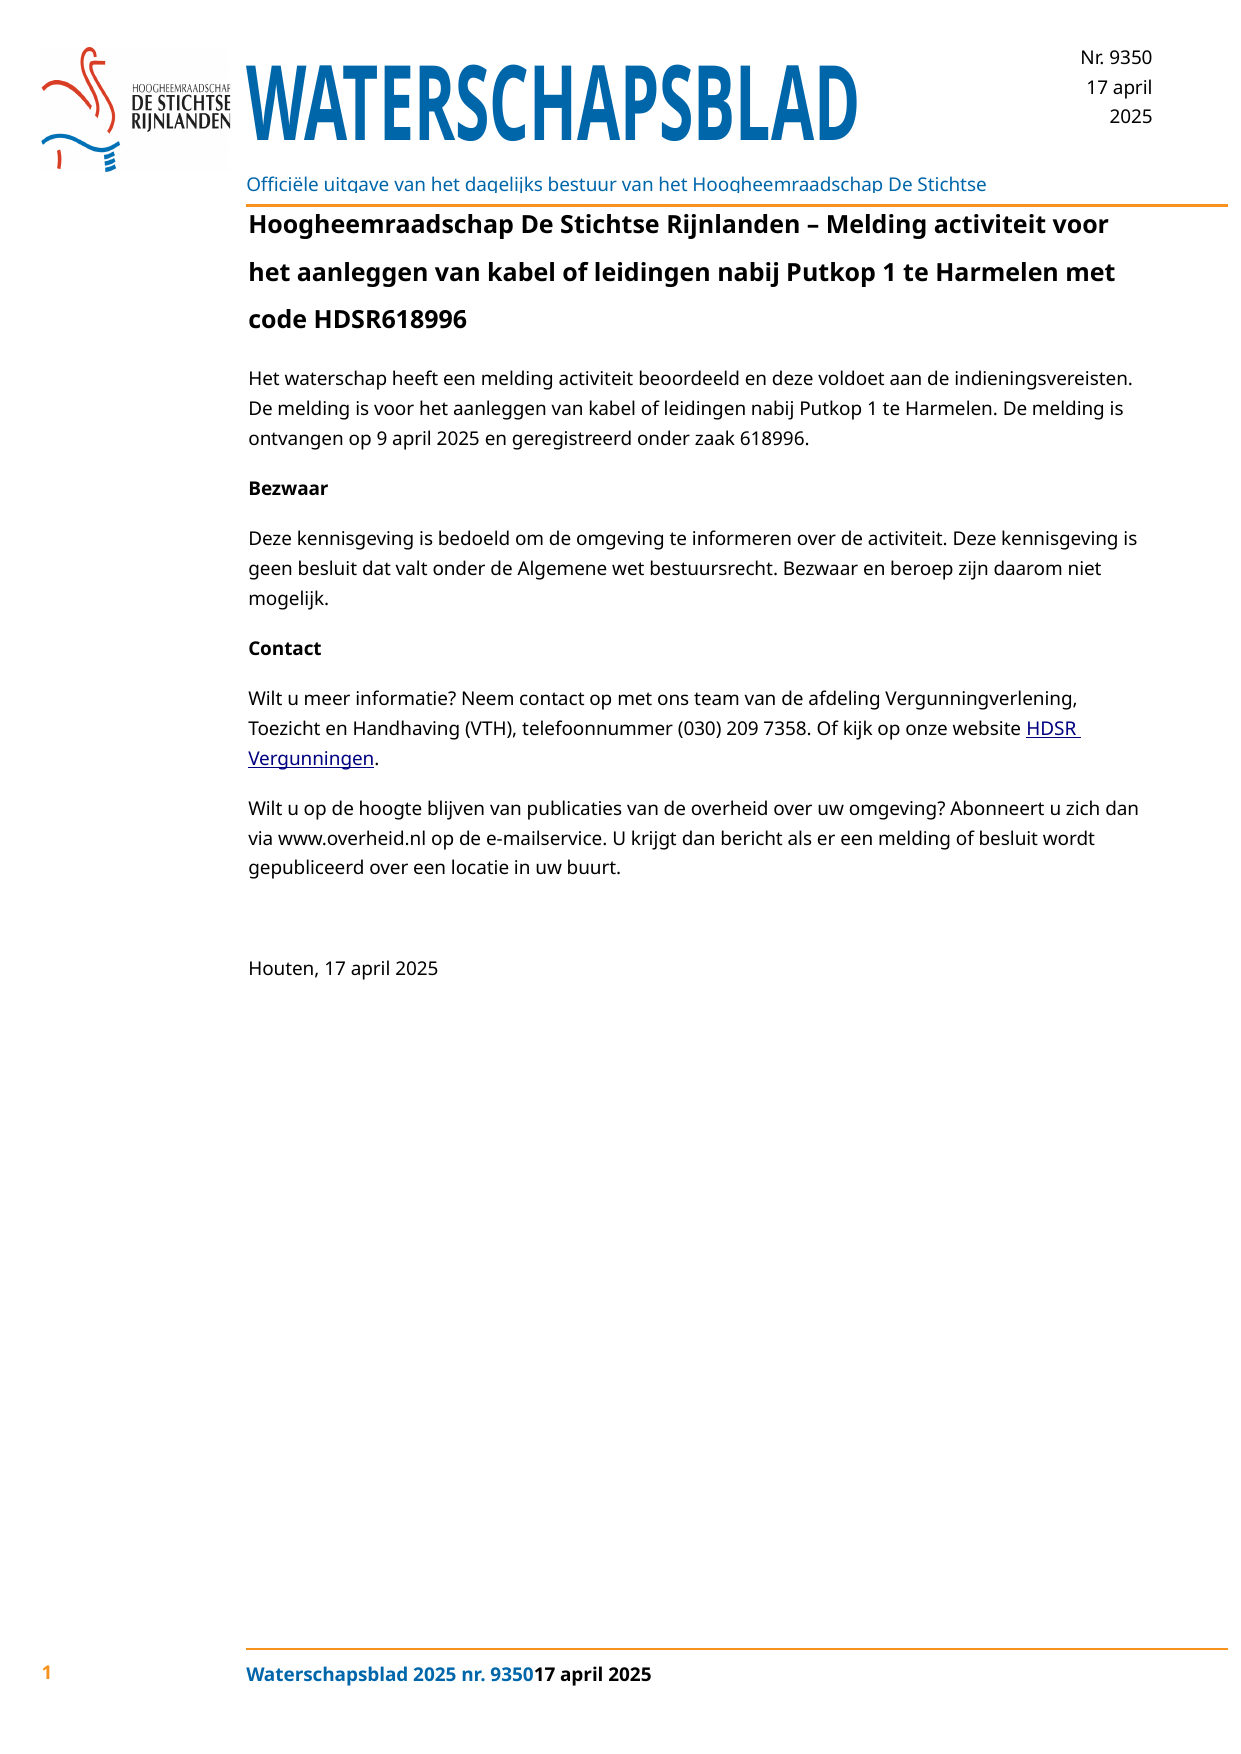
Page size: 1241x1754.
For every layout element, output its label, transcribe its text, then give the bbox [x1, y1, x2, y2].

text Wilt u meer informatie? Neem contact op met ons team van de afdeling Vergunningverlening, Toezicht en Handhaving (VTH), telefoonnummer (030) 209 7358. Of kijk op onze website HDSR Vergunningen. [248, 686, 1152, 770]
text Wilt u op de hoogte blijven van publicaties van de overheid over uw omgeving? Abonneert u zich dan via www.overheid.nl op de e-mailservice. U krijgt dan bericht als er een melding of besluit wordt gepubliceerd over een locatie in uw buurt. [248, 795, 1152, 880]
text Deze kennisgeving is bedoeld om de omgeving te informeren over de activiteit. Deze kennisgeving is geen besluit dat valt onder de Algemene wet bestuursrecht. Bezwaar en beroep zijn daarom niet mogelijk. [248, 526, 1152, 610]
text Het waterschap heeft een melding activiteit beoordeeld en deze voldoet aan de indieningsvereisten. De melding is voor het aanleggen van kabel of leidingen nabij Putkop 1 te Harmelen. De melding is ontvangen op 9 april 2025 en geregistreerd onder zaak 618996. [248, 366, 1152, 450]
text Bezwaar [248, 475, 1152, 501]
picture [41, 47, 231, 172]
text Houten, 17 april 2025 [248, 955, 1152, 981]
text Contact [248, 635, 1152, 661]
text Hoogheemraadschap De Stichtse Rijnlanden – Melding activiteit voor het aanleggen van kabel of leidingen nabij Putkop 1 te Harmelen met code HDSR618996 [248, 207, 1152, 336]
